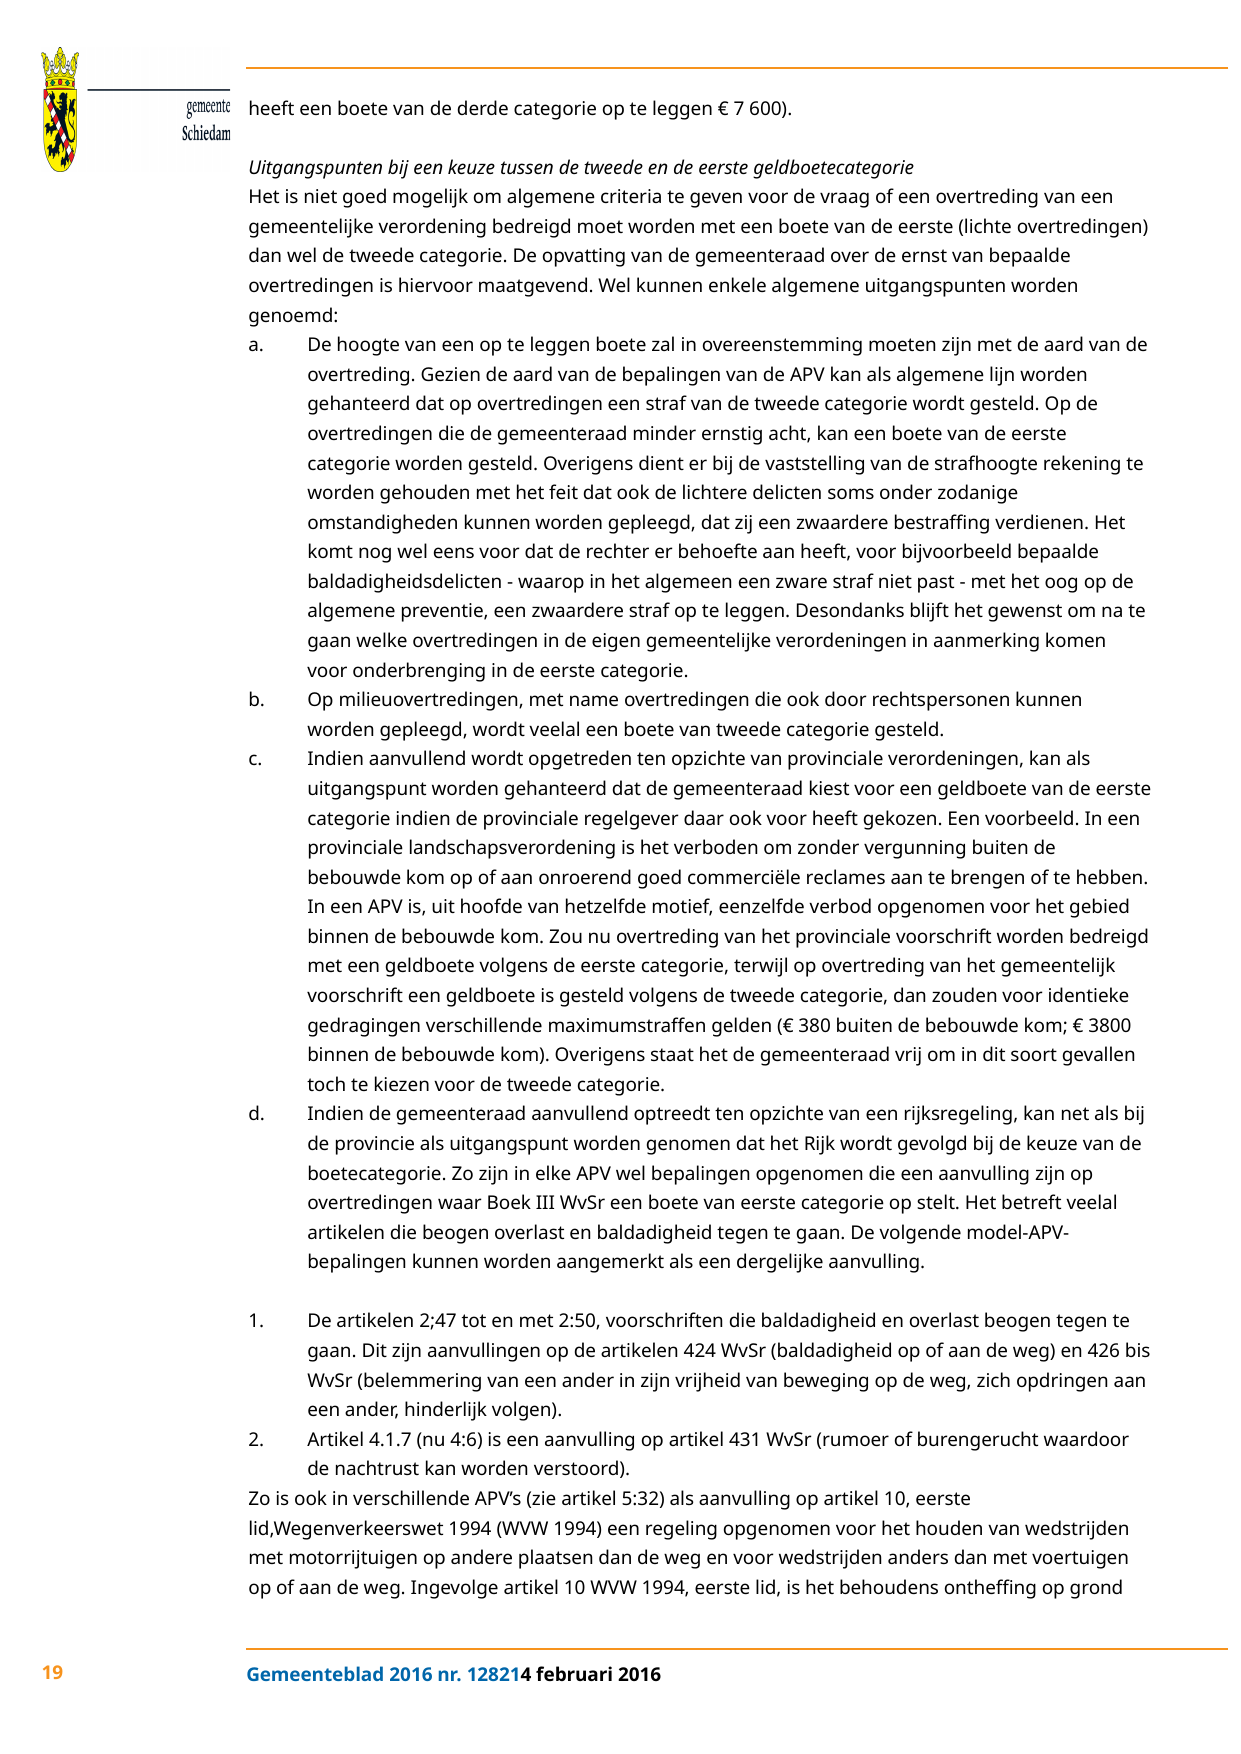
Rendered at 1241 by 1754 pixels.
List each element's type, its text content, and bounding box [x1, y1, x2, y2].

list Artikel 4.1.7 (nu 4:6) is een aanvulling op artikel 431 WvSr (rumoer of burengerucht waardoor de nachtrust kan worden verstoord). [248, 1426, 1152, 1481]
text Het is niet goed mogelijk om algemene criteria te geven voor de vraag of een overtreding van een gemeentelijke verordening bedreigd moet worden met een boete van de eerste (lichte overtredingen) dan wel de tweede categorie. De opvatting van de gemeenteraad over de ernst van bepaalde overtredingen is hiervoor maatgevend. Wel kunnen enkele algemene uitgangspunten worden genoemd: [248, 183, 1152, 328]
list Op milieuovertredingen, met name overtredingen die ook door rechtspersonen kunnen worden gepleegd, wordt veelal een boete van tweede categorie gesteld. [248, 686, 1152, 742]
list De artikelen 2;47 tot en met 2:50, voorschriften die baldadigheid en overlast beogen tegen te gaan. Dit zijn aanvullingen op de artikelen 424 WvSr (baldadigheid op of aan de weg) en 426 bis WvSr (belemmering van een ander in zijn vrijheid van beweging op de weg, zich opdringen aan een ander, hinderlijk volgen). [248, 1308, 1152, 1422]
list Indien aanvullend wordt opgetreden ten opzichte van provinciale verordeningen, kan als uitgangspunt worden gehanteerd dat de gemeenteraad kiest voor een geldboete van de eerste categorie indien de provinciale regelgever daar ook voor heeft gekozen. Een voorbeeld. In een provinciale landschapsverordening is het verboden om zonder vergunning buiten de bebouwde kom op of aan onroerend goed commerciële reclames aan te brengen of te hebben. In een APV is, uit hoofde van hetzelfde motief, eenzelfde verbod opgenomen voor het gebied binnen de bebouwde kom. Zou nu overtreding van het provinciale voorschrift worden bedreigd met een geldboete volgens de eerste categorie, terwijl op overtreding van het gemeentelijk voorschrift een geldboete is gesteld volgens de tweede categorie, dan zouden voor identieke gedragingen verschillende maximumstraffen gelden (€ 380 buiten de bebouwde kom; € 3800 binnen de bebouwde kom). Overigens staat het de gemeenteraad vrij om in dit soort gevallen toch te kiezen voor de tweede categorie. [248, 746, 1152, 1097]
text Uitgangspunten bij een keuze tussen de tweede en de eerste geldboetecategorie [248, 154, 1152, 180]
text Zo is ook in verschillende APV’s (zie artikel 5:32) als aanvulling op artikel 10, eerste lid,Wegenverkeerswet 1994 (WVW 1994) een regeling opgenomen voor het houden van wedstrijden met motorrijtuigen op andere plaatsen dan de weg en voor wedstrijden anders dan met voertuigen op of aan de weg. Ingevolge artikel 10 WVW 1994, eerste lid, is het behoudens ontheffing op grond [248, 1485, 1152, 1600]
text heeft een boete van de derde categorie op te leggen € 7 600). [248, 95, 1152, 121]
list De hoogte van een op te leggen boete zal in overeenstemming moeten zijn met de aard van de overtreding. Gezien de aard van de bepalingen van de APV kan als algemene lijn worden gehanteerd dat op overtredingen een straf van de tweede categorie wordt gesteld. Op de overtredingen die de gemeenteraad minder ernstig acht, kan een boete van de eerste categorie worden gesteld. Overigens dient er bij de vaststelling van de strafhoogte rekening te worden gehouden met het feit dat ook de lichtere delicten soms onder zodanige omstandigheden kunnen worden gepleegd, dat zij een zwaardere bestraffing verdienen. Het komt nog wel eens voor dat de rechter er behoefte aan heeft, voor bijvoorbeeld bepaalde baldadigheidsdelicten - waarop in het algemeen een zware straf niet past - met het oog op de algemene preventie, een zwaardere straf op te leggen. Desondanks blijft het gewenst om na te gaan welke overtredingen in de eigen gemeentelijke verordeningen in aanmerking komen voor onderbrenging in de eerste categorie. [248, 331, 1152, 683]
picture [41, 47, 231, 172]
list Indien de gemeenteraad aanvullend optreedt ten opzichte van een rijksregeling, kan net als bij de provincie als uitgangspunt worden genomen dat het Rijk wordt gevolgd bij de keuze van de boetecategorie. Zo zijn in elke APV wel bepalingen opgenomen die een aanvulling zijn op overtredingen waar Boek III WvSr een boete van eerste categorie op stelt. Het betreft veelal artikelen die beogen overlast en baldadigheid tegen te gaan. De volgende model-APV-bepalingen kunnen worden aangemerkt als een dergelijke aanvulling. [248, 1101, 1152, 1274]
